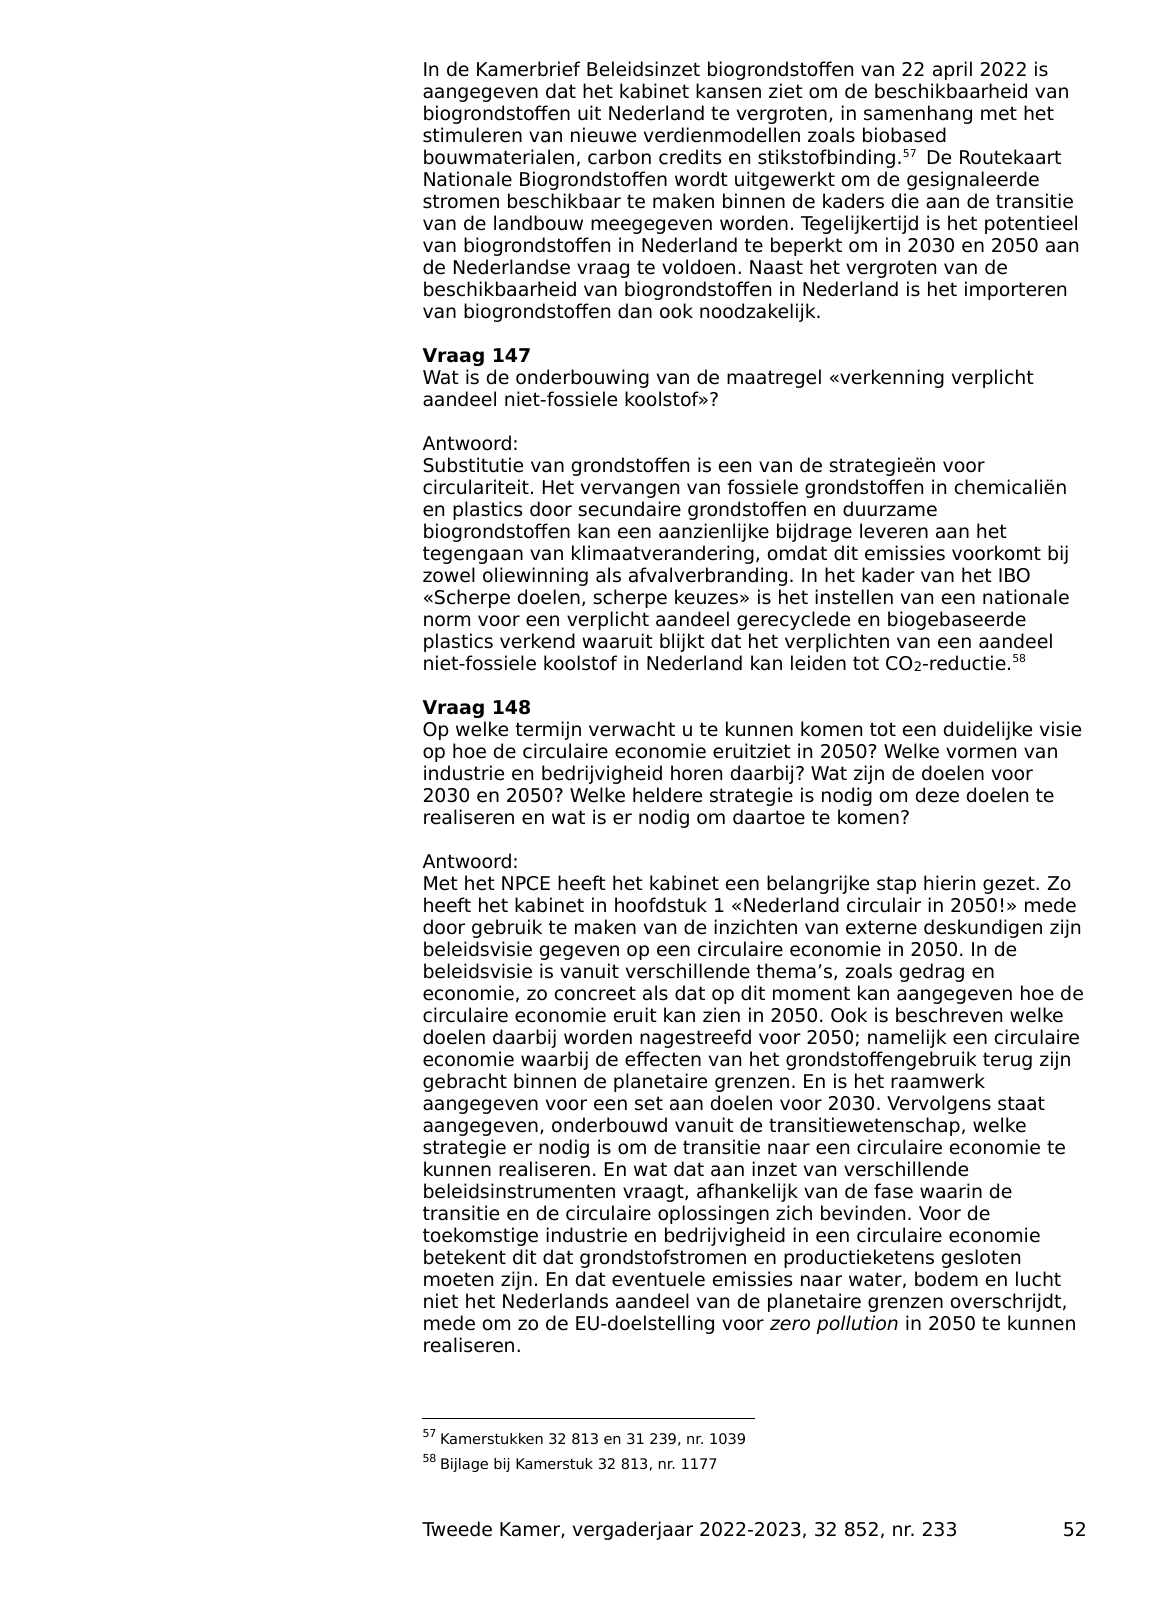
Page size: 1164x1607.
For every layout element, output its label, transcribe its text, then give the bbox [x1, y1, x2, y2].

text Vraag 148 [422, 697, 1087, 719]
text Antwoord: [422, 433, 1087, 455]
text Substitutie van grondstoffen is een van de strategieën voor circulariteit. Het vervangen van fossiele grondstoffen in chemicaliën en plastics door secundaire grondstoffen en duurzame biogrondstoffen kan een aanzienlijke bijdrage leveren aan het tegengaan van klimaatverandering, omdat dit emissies voorkomt bij zowel oliewinning als afvalverbranding. In het kader van het IBO «Scherpe doelen, scherpe keuzes» is het instellen van een nationale norm voor een verplicht aandeel gerecyclede en biogebaseerde plastics verkend waaruit blijkt dat het verplichten van een aandeel niet-fossiele koolstof in Nederland kan leiden tot CO2-reductie. [422, 455, 1087, 675]
text Met het NPCE heeft het kabinet een belangrijke stap hierin gezet. Zo heeft het kabinet in hoofdstuk 1 «Nederland circulair in 2050!» mede door gebruik te maken van de inzichten van externe deskundigen zijn beleidsvisie gegeven op een circulaire economie in 2050. In de beleidsvisie is vanuit verschillende thema’s, zoals gedrag en economie, zo concreet als dat op dit moment kan aangegeven hoe de circulaire economie eruit kan zien in 2050. Ook is beschreven welke doelen daarbij worden nagestreefd voor 2050; namelijk een circulaire economie waarbij de effecten van het grondstoffengebruik terug zijn gebracht binnen de planetaire grenzen. En is het raamwerk aangegeven voor een set aan doelen voor 2030. Vervolgens staat aangegeven, onderbouwd vanuit de transitiewetenschap, welke strategie er nodig is om de transitie naar een circulaire economie te kunnen realiseren. En wat dat aan inzet van verschillende beleidsinstrumenten vraagt, afhankelijk van de fase waarin de transitie en de circulaire oplossingen zich bevinden. Voor de toekomstige industrie en bedrijvigheid in een circulaire economie betekent dit dat grondstofstromen en productieketens gesloten moeten zijn. En dat eventuele emissies naar water, bodem en lucht niet het Nederlands aandeel van de planetaire grenzen overschrijdt, mede om zo de EU-doelstelling voor zero pollution in 2050 te kunnen realiseren. [422, 873, 1087, 1357]
text Wat is de onderbouwing van de maatregel «verkenning verplicht aandeel niet-fossiele koolstof»? [422, 367, 1087, 411]
text Antwoord: [422, 851, 1087, 873]
text Kamerstukken 32 813 en 31 239, nr. 1039 [422, 1427, 1087, 1449]
text In de Kamerbrief Beleidsinzet biogrondstoffen van 22 april 2022 is aangegeven dat het kabinet kansen ziet om de beschikbaarheid van biogrondstoffen uit Nederland te vergroten, in samenhang met het stimuleren van nieuwe verdienmodellen zoals biobased bouwmaterialen, carbon credits en stikstofbinding. De Routekaart Nationale Biogrondstoffen wordt uitgewerkt om de gesignaleerde stromen beschikbaar te maken binnen de kaders die aan de transitie van de landbouw meegegeven worden. Tegelijkertijd is het potentieel van biogrondstoffen in Nederland te beperkt om in 2030 en 2050 aan de Nederlandse vraag te voldoen. Naast het vergroten van de beschikbaarheid van biogrondstoffen in Nederland is het importeren van biogrondstoffen dan ook noodzakelijk. [422, 59, 1087, 323]
text Op welke termijn verwacht u te kunnen komen tot een duidelijke visie op hoe de circulaire economie eruitziet in 2050? Welke vormen van industrie en bedrijvigheid horen daarbij? Wat zijn de doelen voor 2030 en 2050? Welke heldere strategie is nodig om deze doelen te realiseren en wat is er nodig om daartoe te komen? [422, 719, 1087, 829]
text Bijlage bij Kamerstuk 32 813, nr. 1177 [422, 1452, 1087, 1474]
text Vraag 147 [422, 345, 1087, 367]
